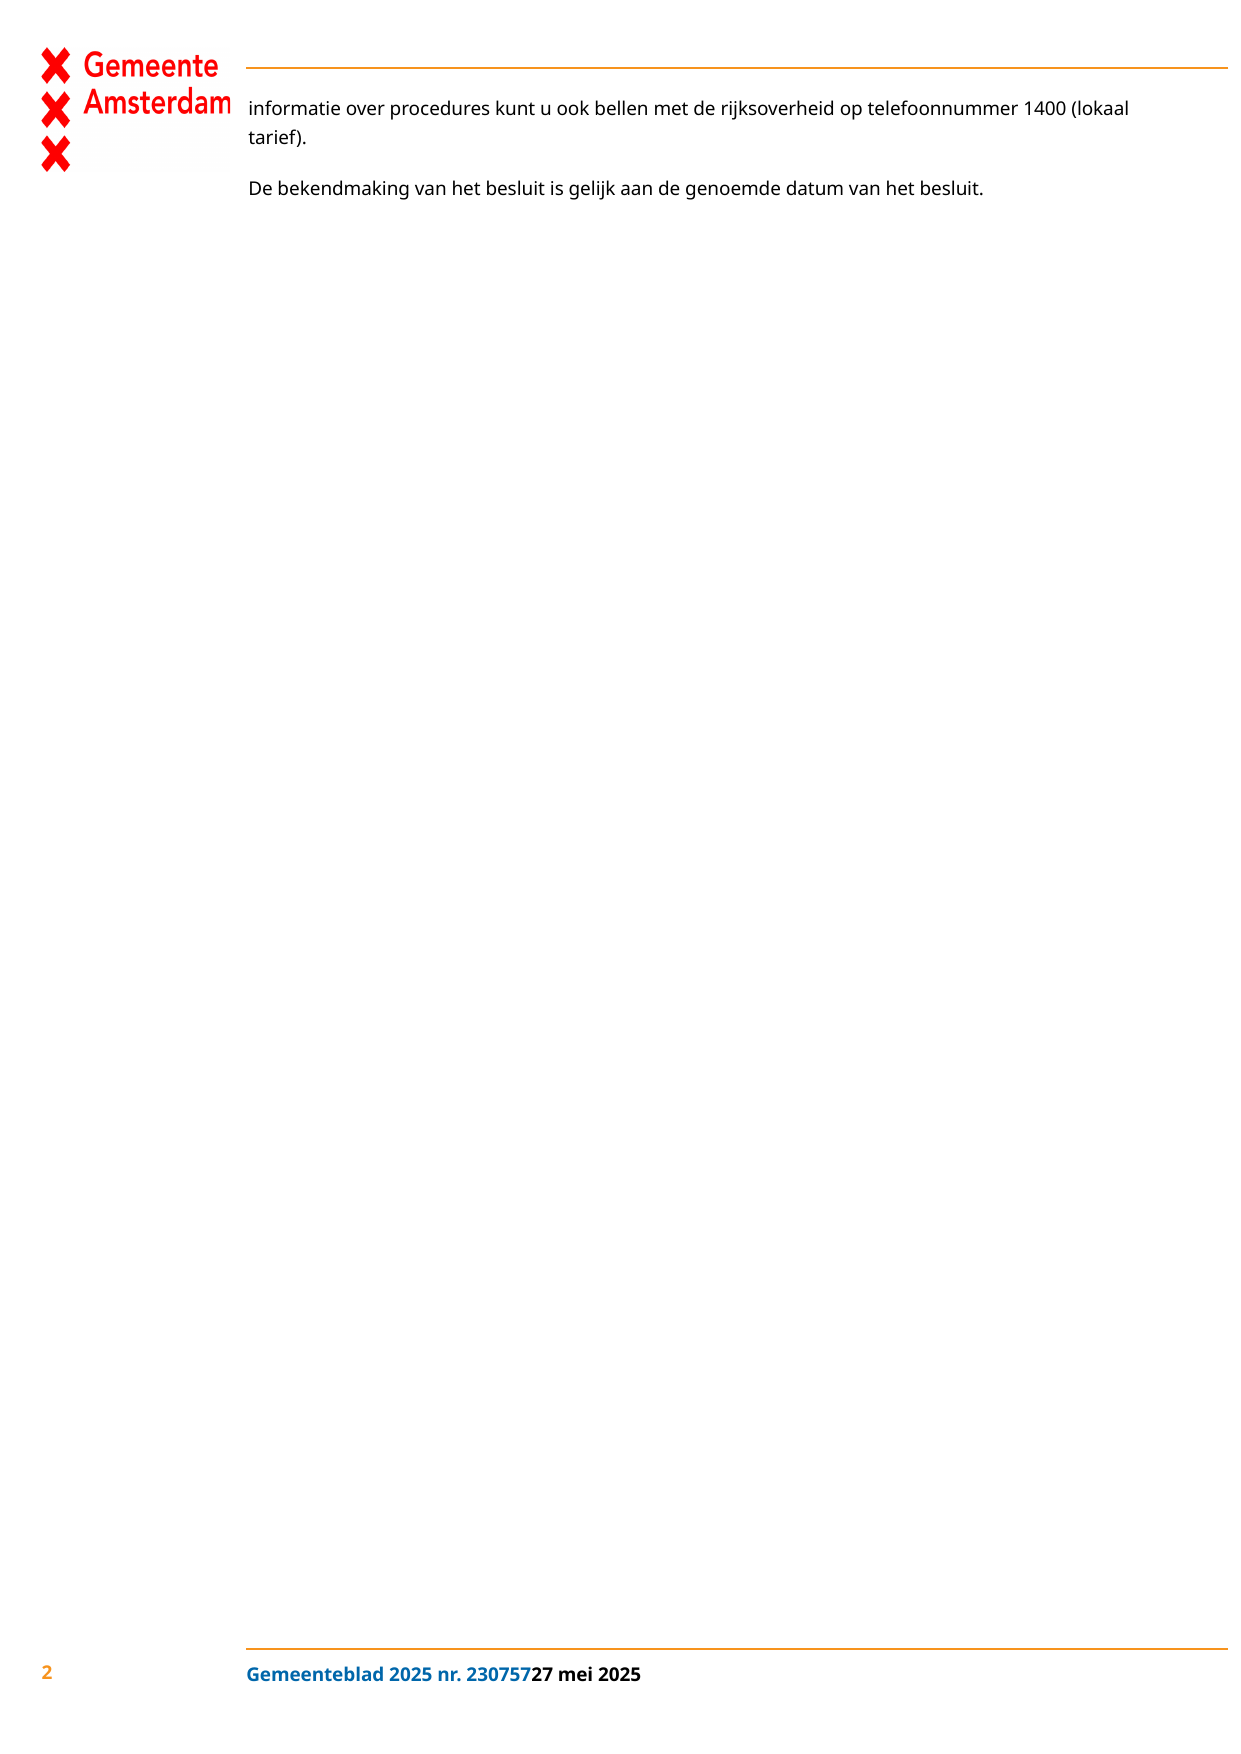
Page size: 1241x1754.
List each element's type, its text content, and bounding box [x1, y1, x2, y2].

text De bekendmaking van het besluit is gelijk aan de genoemde datum van het besluit. [248, 175, 1152, 201]
picture [41, 47, 231, 172]
text informatie over procedures kunt u ook bellen met de rijksoverheid op telefoonnummer 1400 (lokaal tarief). [248, 95, 1152, 150]
